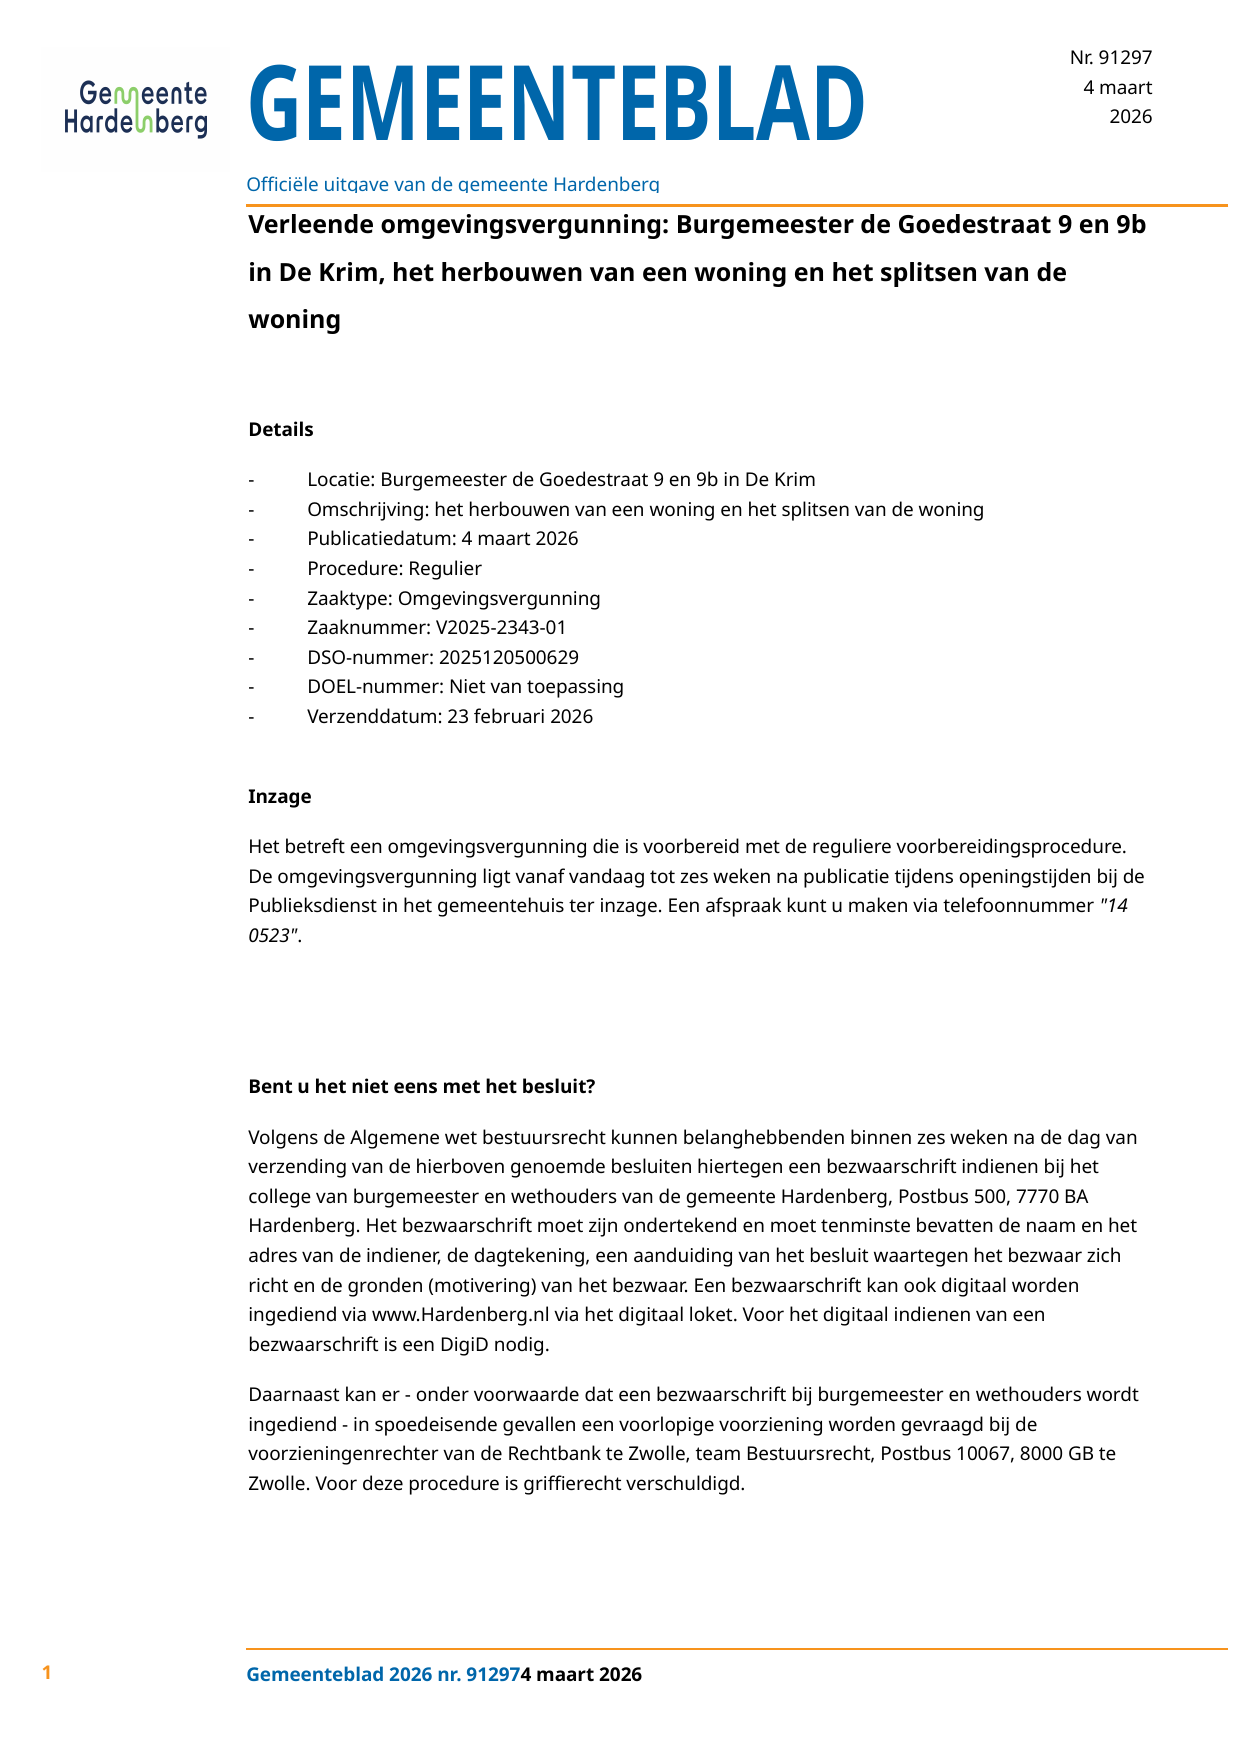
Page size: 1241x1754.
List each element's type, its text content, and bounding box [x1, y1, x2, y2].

text Inzage [248, 783, 1152, 809]
list Omschrijving: het herbouwen van een woning en het splitsen van de woning [248, 496, 1152, 522]
list DSO-nummer: 2025120500629 [248, 644, 1152, 669]
list Verzenddatum: 23 februari 2026 [248, 703, 1152, 729]
list Zaaktype: Omgevingsvergunning [248, 585, 1152, 610]
list Publicatiedatum: 4 maart 2026 [248, 526, 1152, 551]
text Het betreft een omgevingsvergunning die is voorbereid met de reguliere voorbereidingsprocedure. De omgevingsvergunning ligt vanaf vandaag tot zes weken na publicatie tijdens openingstijden bij de Publieksdienst in het gemeentehuis ter inzage. Een afspraak kunt u maken via telefoonnummer "14 0523". [248, 833, 1152, 948]
list DOEL-nummer: Niet van toepassing [248, 673, 1152, 699]
text Volgens de Algemene wet bestuursrecht kunnen belanghebbenden binnen zes weken na de dag van verzending van de hierboven genoemde besluiten hiertegen een bezwaarschrift indienen bij het college van burgemeester en wethouders van de gemeente Hardenberg, Postbus 500, 7770 BA Hardenberg. Het bezwaarschrift moet zijn ondertekend en moet tenminste bevatten de naam en het adres van de indiener, de dagtekening, een aanduiding van het besluit waartegen het bezwaar zich richt en de gronden (motivering) van het bezwaar. Een bezwaarschrift kan ook digitaal worden ingediend via www.Hardenberg.nl via het digitaal loket. Voor het digitaal indienen van een bezwaarschrift is een DigiD nodig. [248, 1124, 1152, 1357]
text Details [248, 416, 1152, 442]
text Bent u het niet eens met het besluit? [248, 1073, 1152, 1099]
list Procedure: Regulier [248, 555, 1152, 581]
list Zaaknummer: V2025-2343-01 [248, 614, 1152, 640]
text Daarnaast kan er - onder voorwaarde dat een bezwaarschrift bij burgemeester en wethouders wordt ingediend - in spoedeisende gevallen een voorlopige voorziening worden gevraagd bij de voorzieningenrechter van de Rechtbank te Zwolle, team Bestuursrecht, Postbus 10067, 8000 GB te Zwolle. Voor deze procedure is griffierecht verschuldigd. [248, 1381, 1152, 1496]
list Locatie: Burgemeester de Goedestraat 9 en 9b in De Krim [248, 466, 1152, 492]
text Verleende omgevingsvergunning: Burgemeester de Goedestraat 9 en 9b in De Krim, het herbouwen van een woning en het splitsen van de woning [248, 207, 1152, 336]
picture [41, 47, 231, 172]
